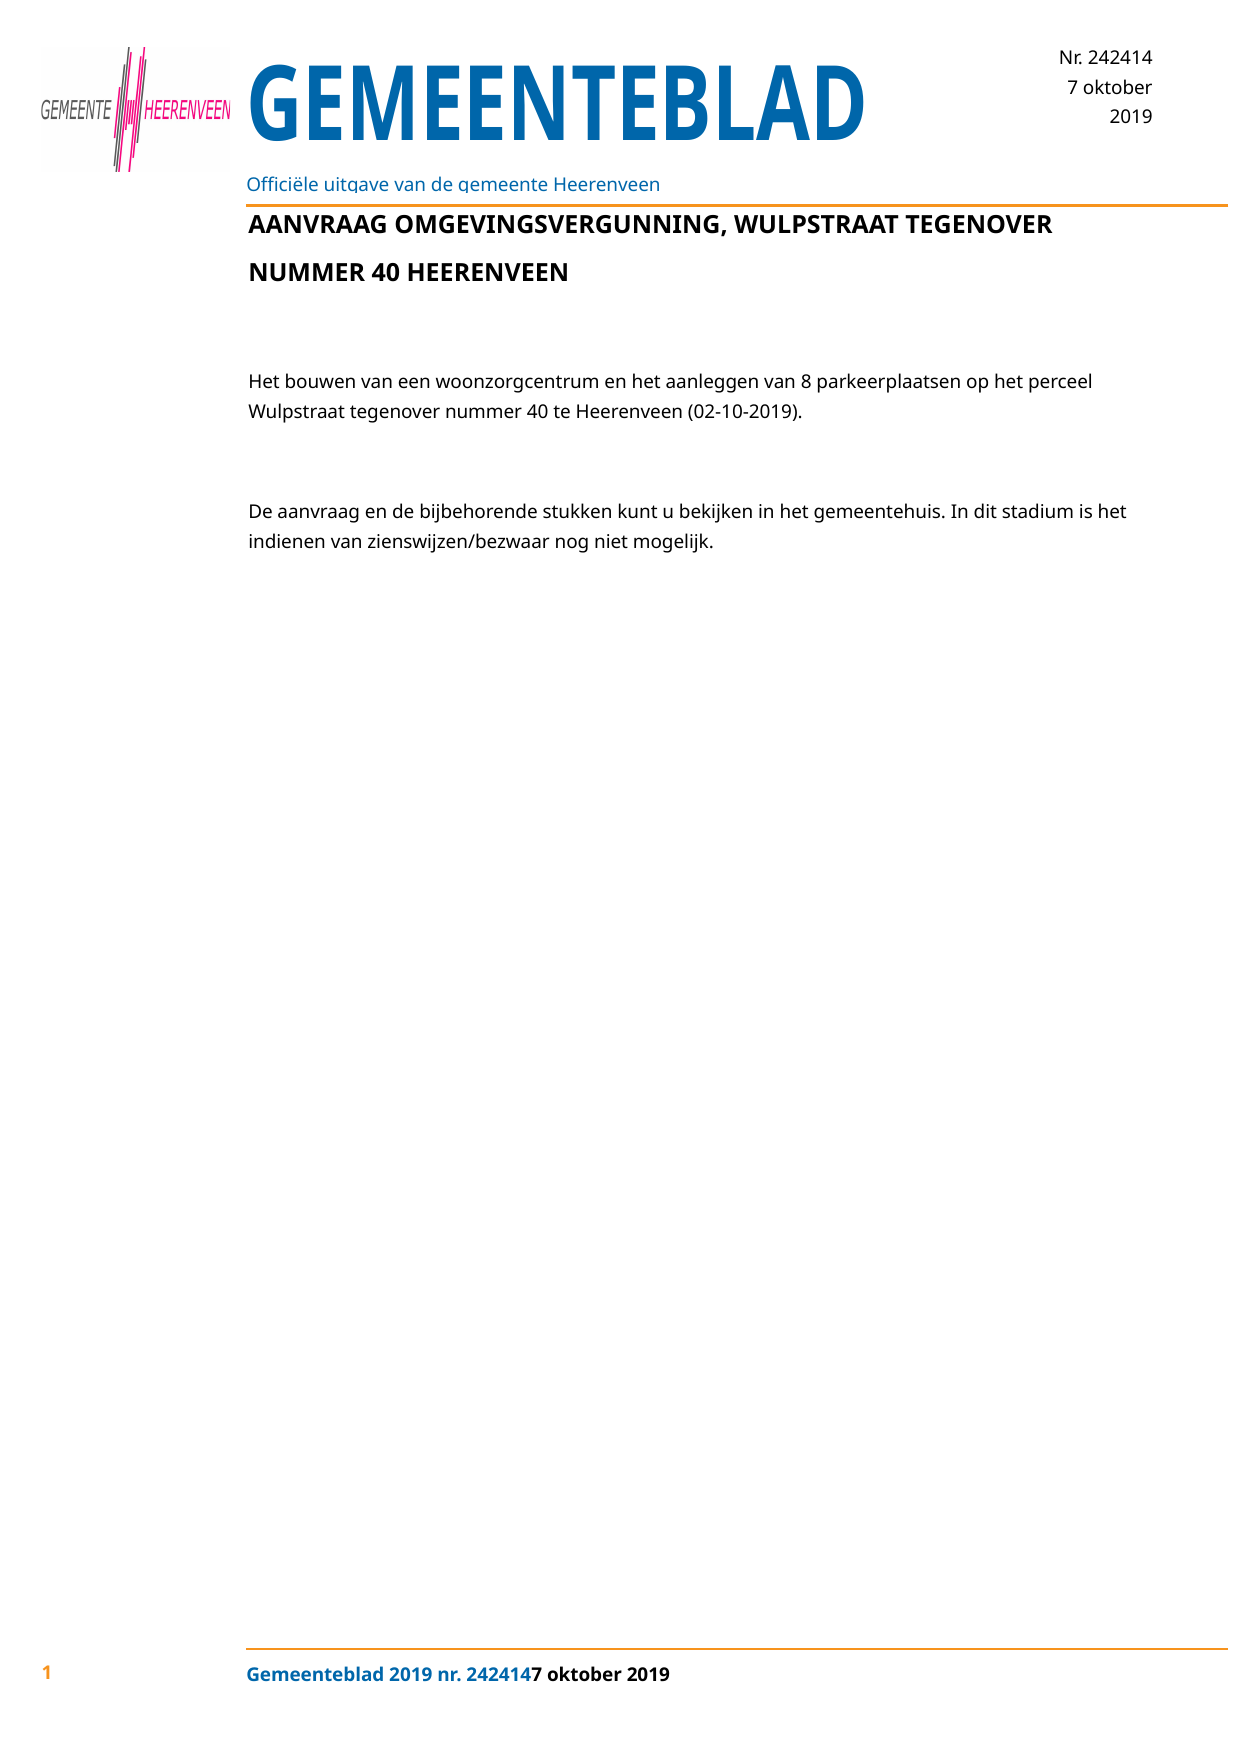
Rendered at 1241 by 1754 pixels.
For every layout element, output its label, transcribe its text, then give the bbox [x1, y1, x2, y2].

picture [41, 47, 231, 172]
text Het bouwen van een woonzorgcentrum en het aanleggen van 8 parkeerplaatsen op het perceel Wulpstraat tegenover nummer 40 te Heerenveen (02-10-2019). [248, 368, 1152, 424]
text De aanvraag en de bijbehorende stukken kunt u bekijken in het gemeentehuis. In dit stadium is het indienen van zienswijzen/bezwaar nog niet mogelijk. [248, 499, 1152, 554]
text AANVRAAG OMGEVINGSVERGUNNING, WULPSTRAAT TEGENOVER NUMMER 40 HEERENVEEN [248, 207, 1152, 288]
